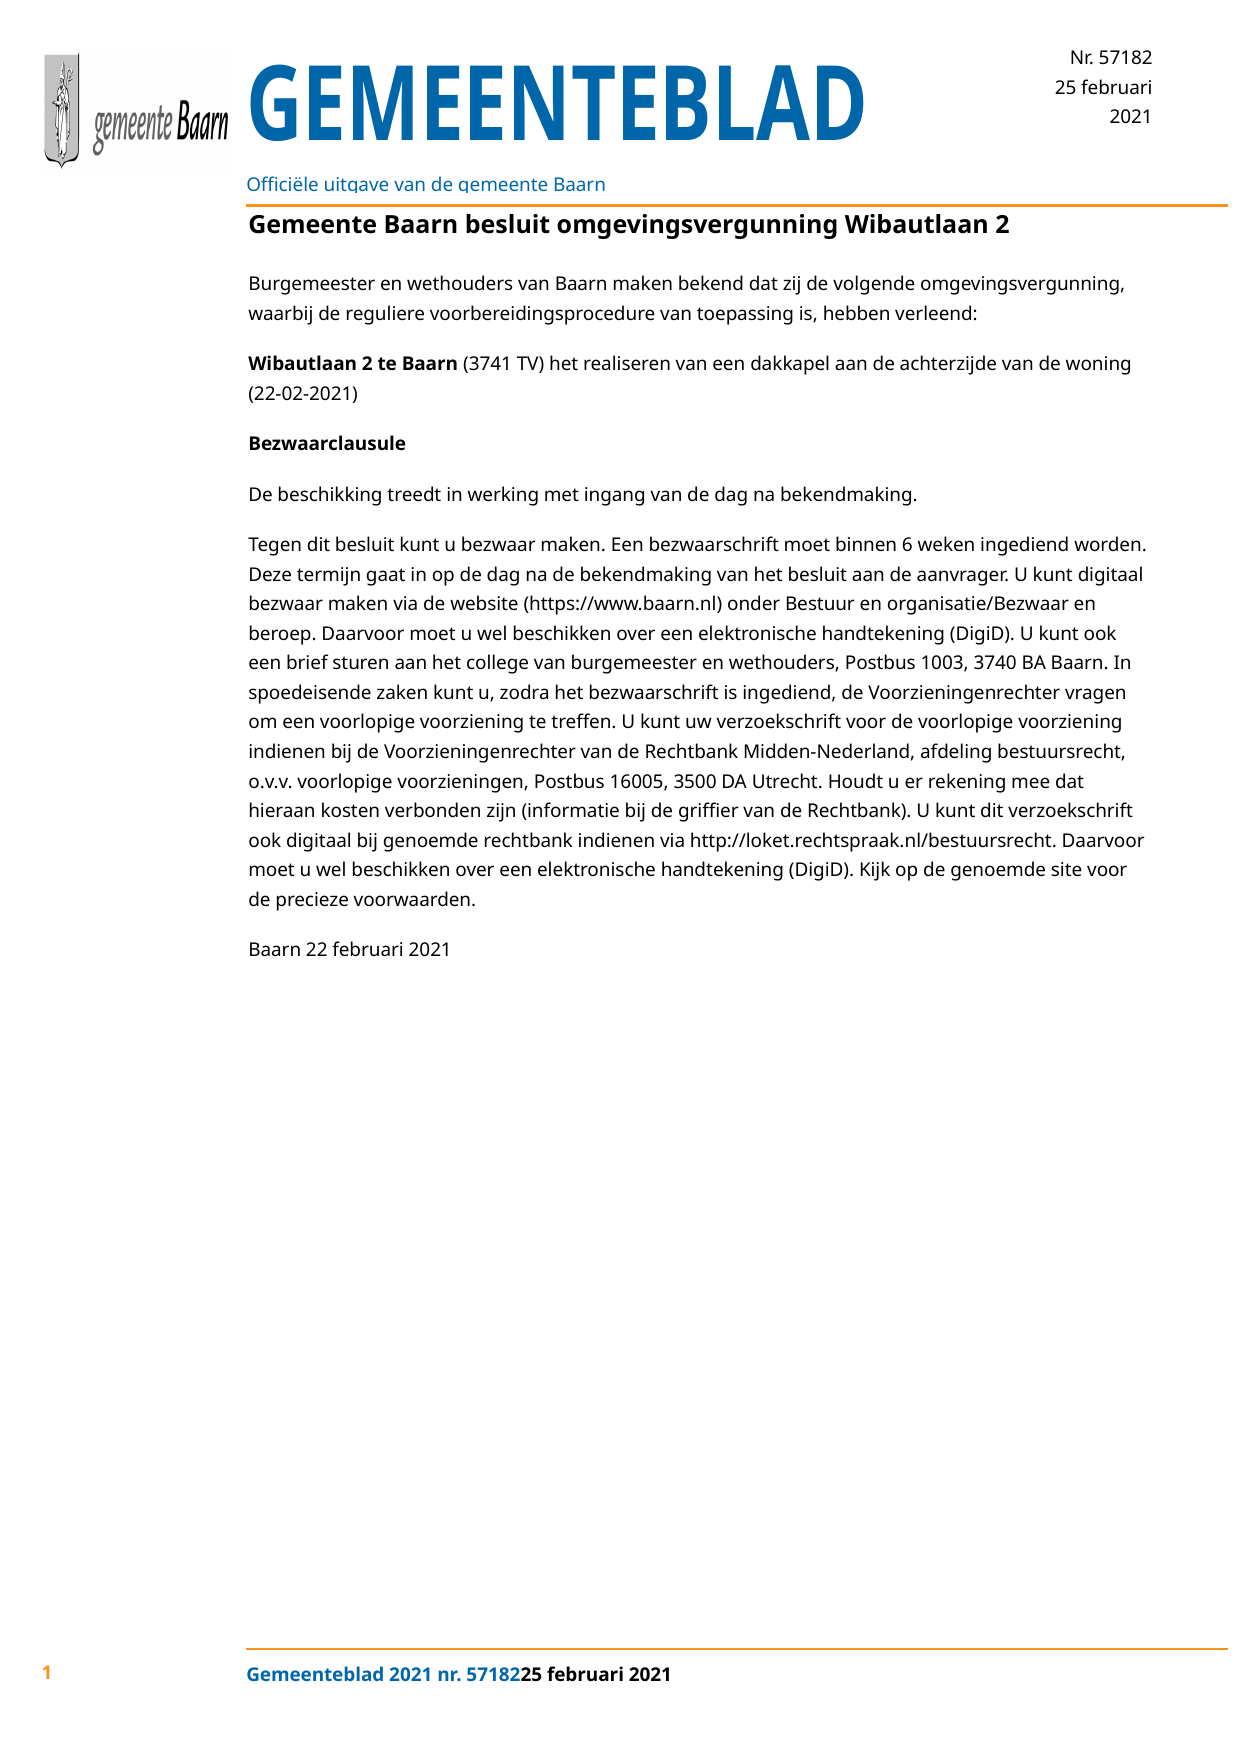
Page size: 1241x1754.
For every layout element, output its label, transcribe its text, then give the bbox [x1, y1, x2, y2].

text Gemeente Baarn besluit omgevingsvergunning Wibautlaan 2 [248, 207, 1152, 241]
picture [41, 47, 231, 172]
text Bezwaarclausule [248, 430, 1152, 456]
text Tegen dit besluit kunt u bezwaar maken. Een bezwaarschrift moet binnen 6 weken ingediend worden. Deze termijn gaat in op de dag na de bekendmaking van het besluit aan de aanvrager. U kunt digitaal bezwaar maken via de website (https://www.baarn.nl) onder Bestuur en organisatie/Bezwaar en beroep. Daarvoor moet u wel beschikken over een elektronische handtekening (DigiD). U kunt ook een brief sturen aan het college van burgemeester en wethouders, Postbus 1003, 3740 BA Baarn. In spoedeisende zaken kunt u, zodra het bezwaarschrift is ingediend, de Voorzieningenrechter vragen om een voorlopige voorziening te treffen. U kunt uw verzoekschrift voor de voorlopige voorziening indienen bij de Voorzieningenrechter van de Rechtbank Midden-Nederland, afdeling bestuursrecht, o.v.v. voorlopige voorzieningen, Postbus 16005, 3500 DA Utrecht. Houdt u er rekening mee dat hieraan kosten verbonden zijn (informatie bij de griffier van de Rechtbank). U kunt dit verzoekschrift ook digitaal bij genoemde rechtbank indienen via http://loket.rechtspraak.nl/bestuursrecht. Daarvoor moet u wel beschikken over een elektronische handtekening (DigiD). Kijk op de genoemde site voor de precieze voorwaarden. [248, 531, 1152, 912]
text Burgemeester en wethouders van Baarn maken bekend dat zij de volgende omgevingsvergunning, waarbij de reguliere voorbereidingsprocedure van toepassing is, hebben verleend: [248, 270, 1152, 326]
text Wibautlaan 2 te Baarn (3741 TV) het realiseren van een dakkapel aan de achterzijde van de woning (22-02-2021) [248, 350, 1152, 406]
text De beschikking treedt in werking met ingang van de dag na bekendmaking. [248, 481, 1152, 506]
text Baarn 22 februari 2021 [248, 937, 1152, 962]
